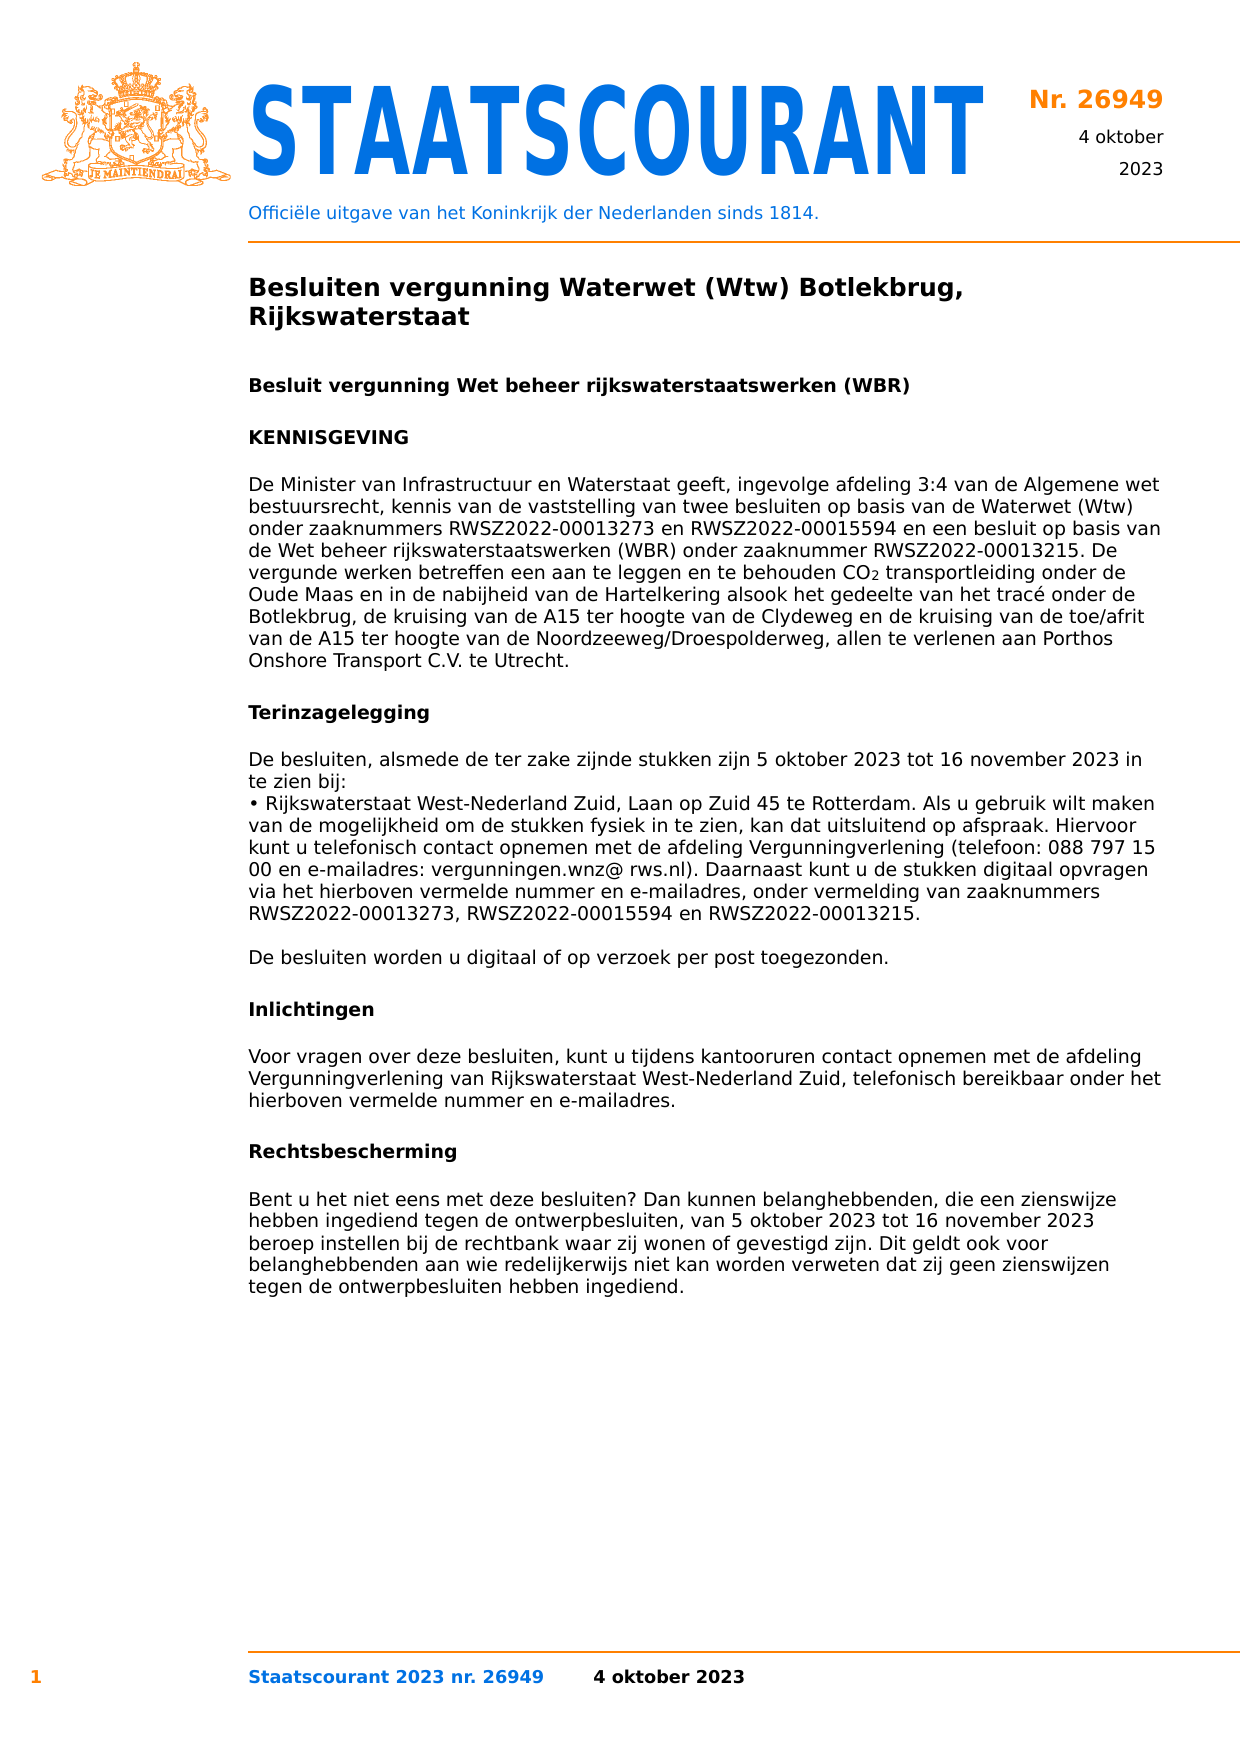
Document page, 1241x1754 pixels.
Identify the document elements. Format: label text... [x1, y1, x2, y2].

text De besluiten, alsmede de ter zake zijnde stukken zijn 5 oktober 2023 tot 16 november 2023 in te zien bij: [248, 749, 1163, 793]
text Bent u het niet eens met deze besluiten? Dan kunnen belanghebbenden, die een zienswijze hebben ingediend tegen de ontwerpbesluiten, van 5 oktober 2023 tot 16 november 2023 beroep instellen bij de rechtbank waar zij wonen of gevestigd zijn. Dit geldt ook voor belanghebbenden aan wie redelijkerwijs niet kan worden verweten dat zij geen zienswijzen tegen de ontwerpbesluiten hebben ingediend. [248, 1188, 1163, 1298]
table_cell 2023 [998, 153, 1240, 203]
table_header [25, 62, 248, 241]
subtitle Terinzagelegging [248, 702, 1163, 724]
subtitle Rechtsbescherming [248, 1141, 1163, 1163]
table_cell 4 oktober [998, 121, 1240, 153]
picture [41, 62, 231, 186]
text De besluiten worden u digitaal of op verzoek per post toegezonden. [248, 947, 1163, 968]
table_cell Officiële uitgave van het Koninkrijk der Nederlanden sinds 1814. [248, 203, 1240, 241]
table_header Nr. 26949 [998, 62, 1240, 121]
text Voor vragen over deze besluiten, kunt u tijdens kantooruren contact opnemen met de afdeling Vergunningverlening van Rijkswaterstaat West-Nederland Zuid, telefonisch bereikbaar onder het hierboven vermelde nummer en e-mailadres. [248, 1046, 1163, 1111]
subtitle KENNISGEVING [248, 427, 1163, 449]
table_header STAATSCOURANT [248, 62, 998, 203]
text Besluit vergunning Wet beheer rijkswaterstaatswerken (WBR) [248, 375, 1163, 397]
subtitle Inlichtingen [248, 998, 1163, 1021]
subtitle Besluiten vergunning Waterwet (Wtw) Botlekbrug, Rijkswaterstaat [248, 273, 1163, 331]
text • Rijkswaterstaat West-Nederland Zuid, Laan op Zuid 45 te Rotterdam. Als u gebruik wilt maken van de mogelijkheid om de stukken fysiek in te zien, kan dat uitsluitend op afspraak. Hiervoor kunt u telefonisch contact opnemen met de afdeling Vergunningverlening (telefoon: 088 797 15 00 en e-mailadres: vergunningen.wnz@ rws.nl). Daarnaast kunt u de stukken digitaal opvragen via het hierboven vermelde nummer en e-mailadres, onder vermelding van zaaknummers RWSZ2022-00013273, RWSZ2022-00015594 en RWSZ2022-00013215. [248, 793, 1163, 925]
text De Minister van Infrastructuur en Waterstaat geeft, ingevolge afdeling 3:4 van de Algemene wet bestuursrecht, kennis van de vaststelling van twee besluiten op basis van de Waterwet (Wtw) onder zaaknummers RWSZ2022-00013273 en RWSZ2022-00015594 en een besluit op basis van de Wet beheer rijkswaterstaatswerken (WBR) onder zaaknummer RWSZ2022-00013215. De vergunde werken betreffen een aan te leggen en te behouden CO2 transportleiding onder de Oude Maas en in de nabijheid van de Hartelkering alsook het gedeelte van het tracé onder de Botlekbrug, de kruising van de A15 ter hoogte van de Clydeweg en de kruising van de toe/afrit van de A15 ter hoogte van de Noordzeeweg/Droespolderweg, allen te verlenen aan Porthos Onshore Transport C.V. te Utrecht. [248, 474, 1163, 672]
